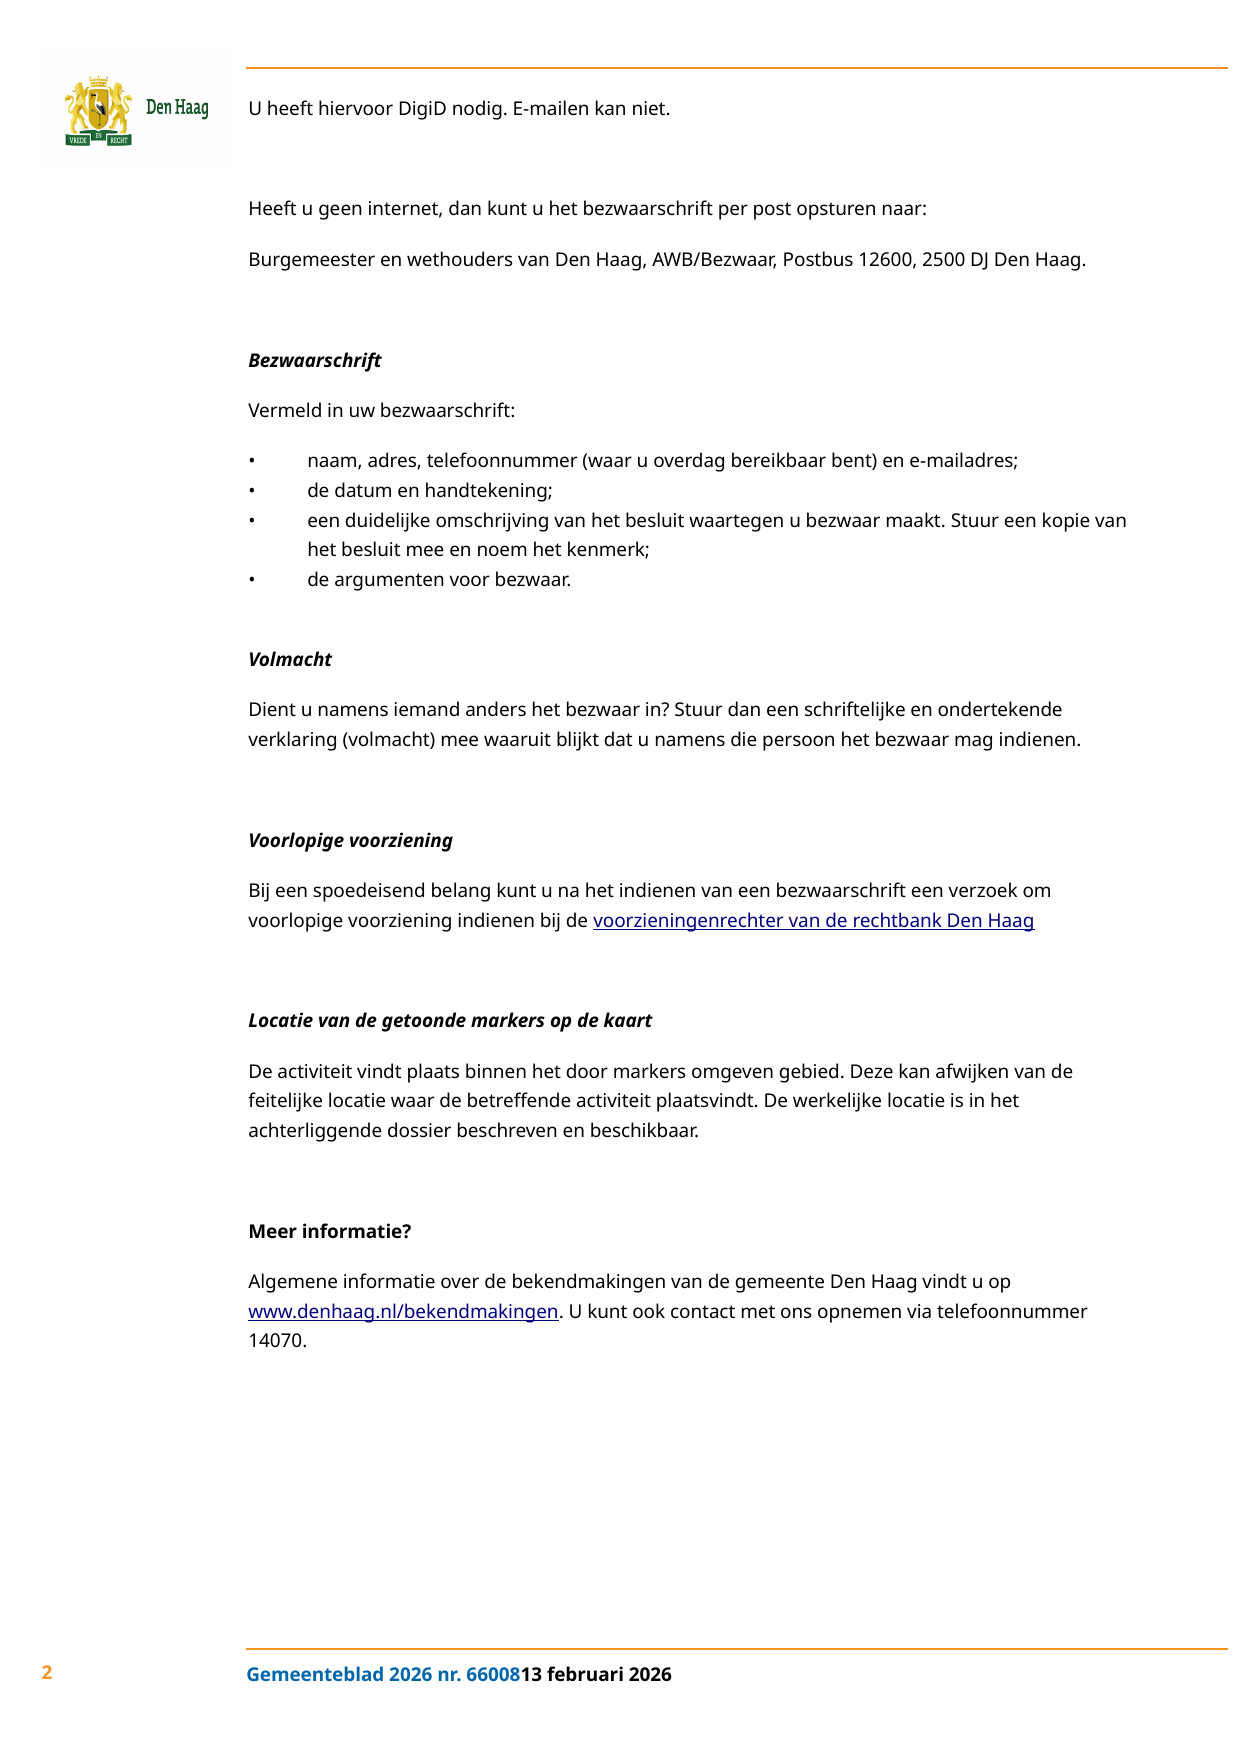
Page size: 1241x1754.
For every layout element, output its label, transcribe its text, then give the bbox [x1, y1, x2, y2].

text U heeft hiervoor DigiD nodig. E-mailen kan niet. [248, 95, 1152, 121]
list de argumenten voor bezwaar. [248, 566, 1152, 592]
list een duidelijke omschrijving van het besluit waartegen u bezwaar maakt. Stuur een kopie van het besluit mee en noem het kenmerk; [248, 507, 1152, 562]
text Bezwaarschrift [248, 347, 1152, 373]
text Volmacht [248, 646, 1152, 672]
list naam, adres, telefoonnummer (waar u overdag bereikbaar bent) en e-mailadres; [248, 448, 1152, 473]
text De activiteit vindt plaats binnen het door markers omgeven gebied. Deze kan afwijken van de feitelijke locatie waar de betreffende activiteit plaatsvindt. De werkelijke locatie is in het achterliggende dossier beschreven en beschikbaar. [248, 1058, 1152, 1143]
text Vermeld in uw bezwaarschrift: [248, 397, 1152, 423]
text Voorlopige voorziening [248, 827, 1152, 853]
text Bij een spoedeisend belang kunt u na het indienen van een bezwaarschrift een verzoek om voorlopige voorziening indienen bij de voorzieningenrechter van de rechtbank Den Haag [248, 877, 1152, 933]
text Algemene informatie over de bekendmakingen van de gemeente Den Haag vindt u op www.denhaag.nl/bekendmakingen. U kunt ook contact met ons opnemen via telefoonnummer 14070. [248, 1268, 1152, 1353]
picture [41, 47, 231, 172]
text Heeft u geen internet, dan kunt u het bezwaarschrift per post opsturen naar: [248, 196, 1152, 221]
text Dient u namens iemand anders het bezwaar in? Stuur dan een schriftelijke en ondertekende verklaring (volmacht) mee waaruit blijkt dat u namens die persoon het bezwaar mag indienen. [248, 696, 1152, 752]
text Locatie van de getoonde markers op de kaart [248, 1008, 1152, 1033]
text Meer informatie? [248, 1218, 1152, 1244]
text Burgemeester en wethouders van Den Haag, AWB/Bezwaar, Postbus 12600, 2500 DJ Den Haag. [248, 246, 1152, 272]
list de datum en handtekening; [248, 477, 1152, 503]
